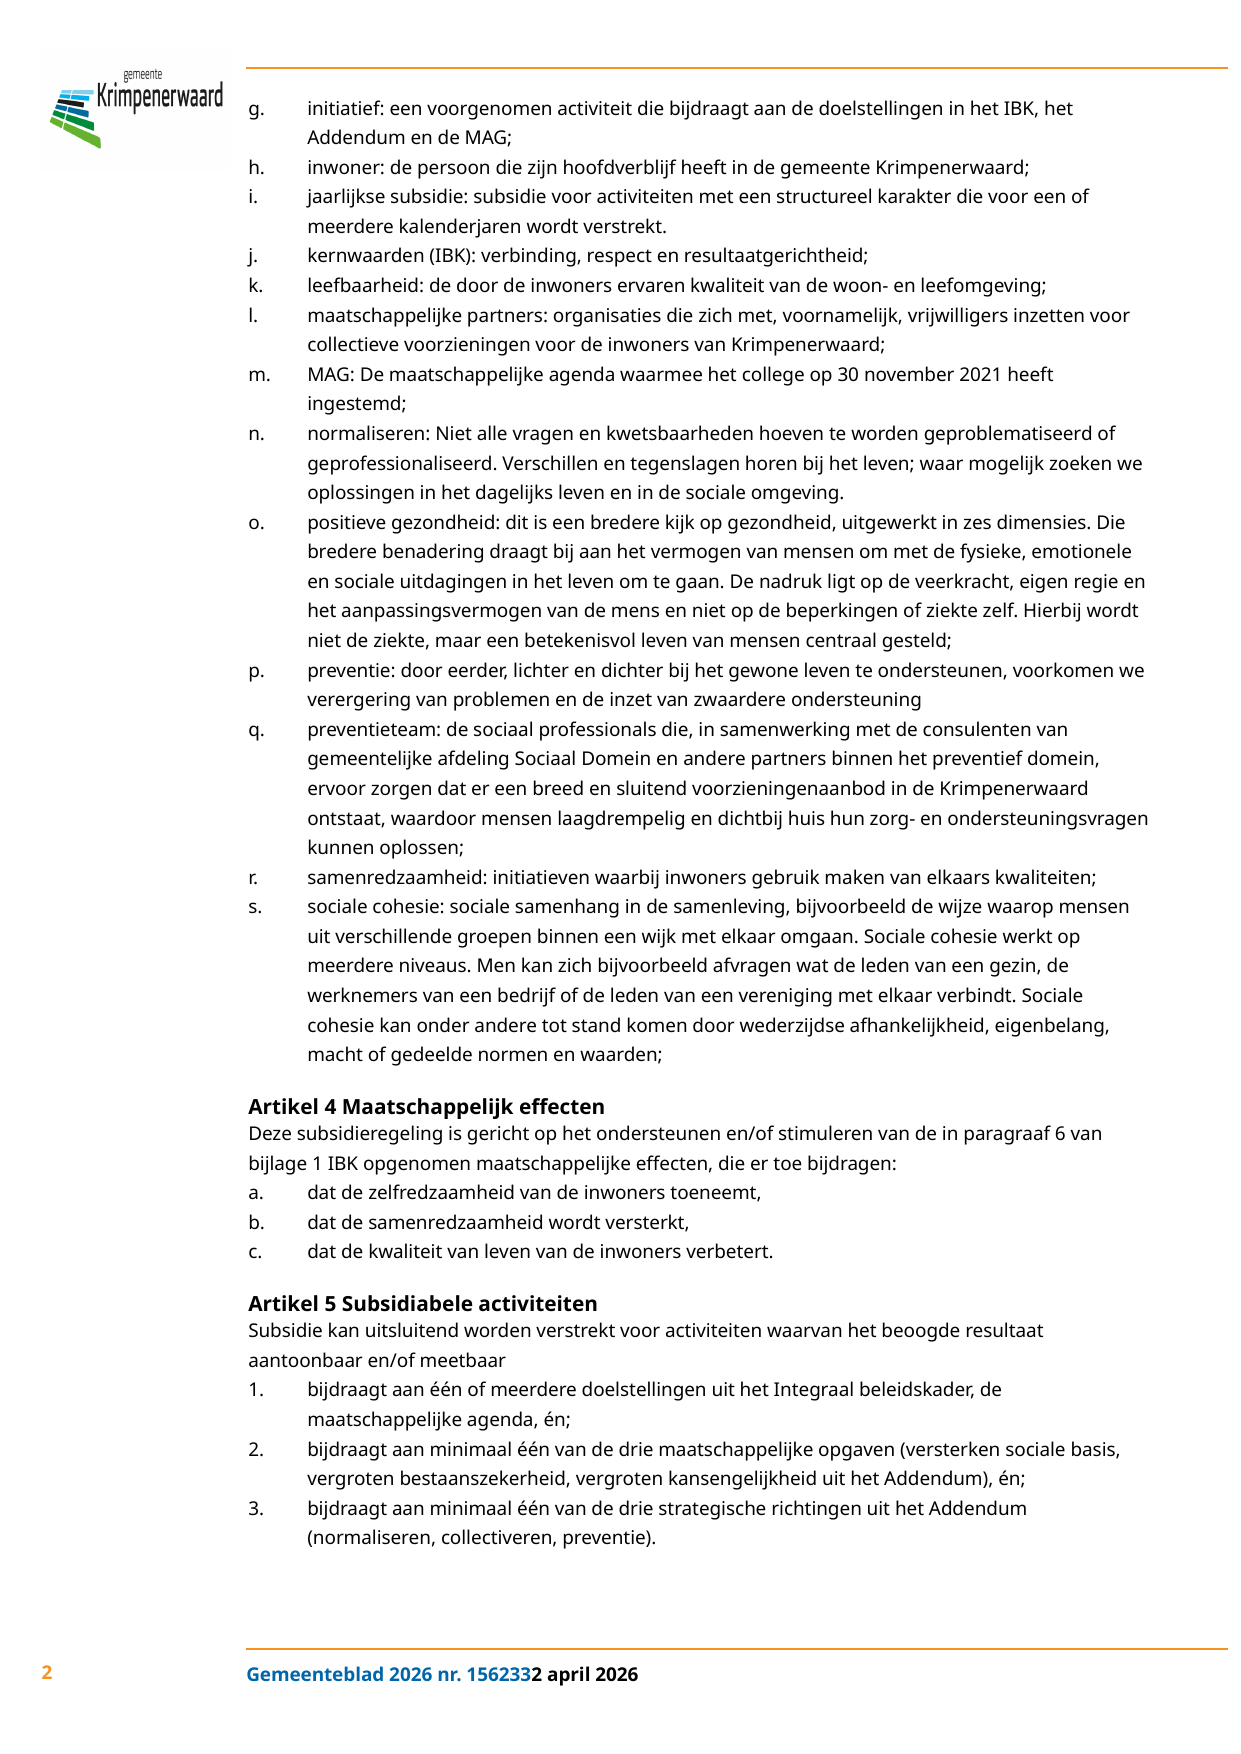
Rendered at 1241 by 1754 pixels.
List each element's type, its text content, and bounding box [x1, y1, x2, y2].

list dat de zelfredzaamheid van de inwoners toeneemt, [248, 1179, 1152, 1205]
list samenredzaamheid: initiatieven waarbij inwoners gebruik maken van elkaars kwaliteiten; [248, 864, 1152, 890]
text Subsidie kan uitsluitend worden verstrekt voor activiteiten waarvan het beoogde resultaat aantoonbaar en/of meetbaar [248, 1317, 1152, 1373]
picture [41, 47, 231, 172]
list bijdraagt aan minimaal één van de drie maatschappelijke opgaven (versterken sociale basis, vergroten bestaanszekerheid, vergroten kansengelijkheid uit het Addendum), én; [248, 1436, 1152, 1491]
list positieve gezondheid: dit is een bredere kijk op gezondheid, uitgewerkt in zes dimensies. Die bredere benadering draagt bij aan het vermogen van mensen om met de fysieke, emotionele en sociale uitdagingen in het leven om te gaan. De nadruk ligt op de veerkracht, eigen regie en het aanpassingsvermogen van de mens en niet op de beperkingen of ziekte zelf. Hierbij wordt niet de ziekte, maar een betekenisvol leven van mensen centraal gesteld; [248, 509, 1152, 653]
list initiatief: een voorgenomen activiteit die bijdraagt aan de doelstellingen in het IBK, het Addendum en de MAG; [248, 95, 1152, 150]
list dat de samenredzaamheid wordt versterkt, [248, 1209, 1152, 1235]
list jaarlijkse subsidie: subsidie voor activiteiten met een structureel karakter die voor een of meerdere kalenderjaren wordt verstrekt. [248, 183, 1152, 239]
list bijdraagt aan minimaal één van de drie strategische richtingen uit het Addendum (normaliseren, collectiveren, preventie). [248, 1495, 1152, 1550]
list bijdraagt aan één of meerdere doelstellingen uit het Integraal beleidskader, de maatschappelijke agenda, én; [248, 1377, 1152, 1432]
list preventieteam: de sociaal professionals die, in samenwerking met de consulenten van gemeentelijke afdeling Sociaal Domein en andere partners binnen het preventief domein, ervoor zorgen dat er een breed en sluitend voorzieningenaanbod in de Krimpenerwaard ontstaat, waardoor mensen laagdrempelig en dichtbij huis hun zorg- en ondersteuningsvragen kunnen oplossen; [248, 716, 1152, 860]
text Artikel 4 Maatschappelijk effecten [248, 1092, 1152, 1120]
text Deze subsidieregeling is gericht op het ondersteunen en/of stimuleren van de in paragraaf 6 van bijlage 1 IBK opgenomen maatschappelijke effecten, die er toe bijdragen: [248, 1120, 1152, 1176]
list normaliseren: Niet alle vragen en kwetsbaarheden hoeven te worden geproblematiseerd of geprofessionaliseerd. Verschillen en tegenslagen horen bij het leven; waar mogelijk zoeken we oplossingen in het dagelijks leven en in de sociale omgeving. [248, 420, 1152, 505]
list dat de kwaliteit van leven van de inwoners verbetert. [248, 1239, 1152, 1264]
text Artikel 5 Subsidiabele activiteiten [248, 1289, 1152, 1317]
list sociale cohesie: sociale samenhang in de samenleving, bijvoorbeeld de wijze waarop mensen uit verschillende groepen binnen een wijk met elkaar omgaan. Sociale cohesie werkt op meerdere niveaus. Men kan zich bijvoorbeeld afvragen wat de leden van een gezin, de werknemers van een bedrijf of de leden van een vereniging met elkaar verbindt. Sociale cohesie kan onder andere tot stand komen door wederzijdse afhankelijkheid, eigenbelang, macht of gedeelde normen en waarden; [248, 893, 1152, 1067]
list leefbaarheid: de door de inwoners ervaren kwaliteit van de woon- en leefomgeving; [248, 272, 1152, 298]
list MAG: De maatschappelijke agenda waarmee het college op 30 november 2021 heeft ingestemd; [248, 361, 1152, 416]
list kernwaarden (IBK): verbinding, respect en resultaatgerichtheid; [248, 243, 1152, 268]
list maatschappelijke partners: organisaties die zich met, voornamelijk, vrijwilligers inzetten voor collectieve voorzieningen voor de inwoners van Krimpenerwaard; [248, 302, 1152, 357]
list inwoner: de persoon die zijn hoofdverblijf heeft in de gemeente Krimpenerwaard; [248, 154, 1152, 180]
list preventie: door eerder, lichter en dichter bij het gewone leven te ondersteunen, voorkomen we verergering van problemen en de inzet van zwaardere ondersteuning [248, 657, 1152, 712]
